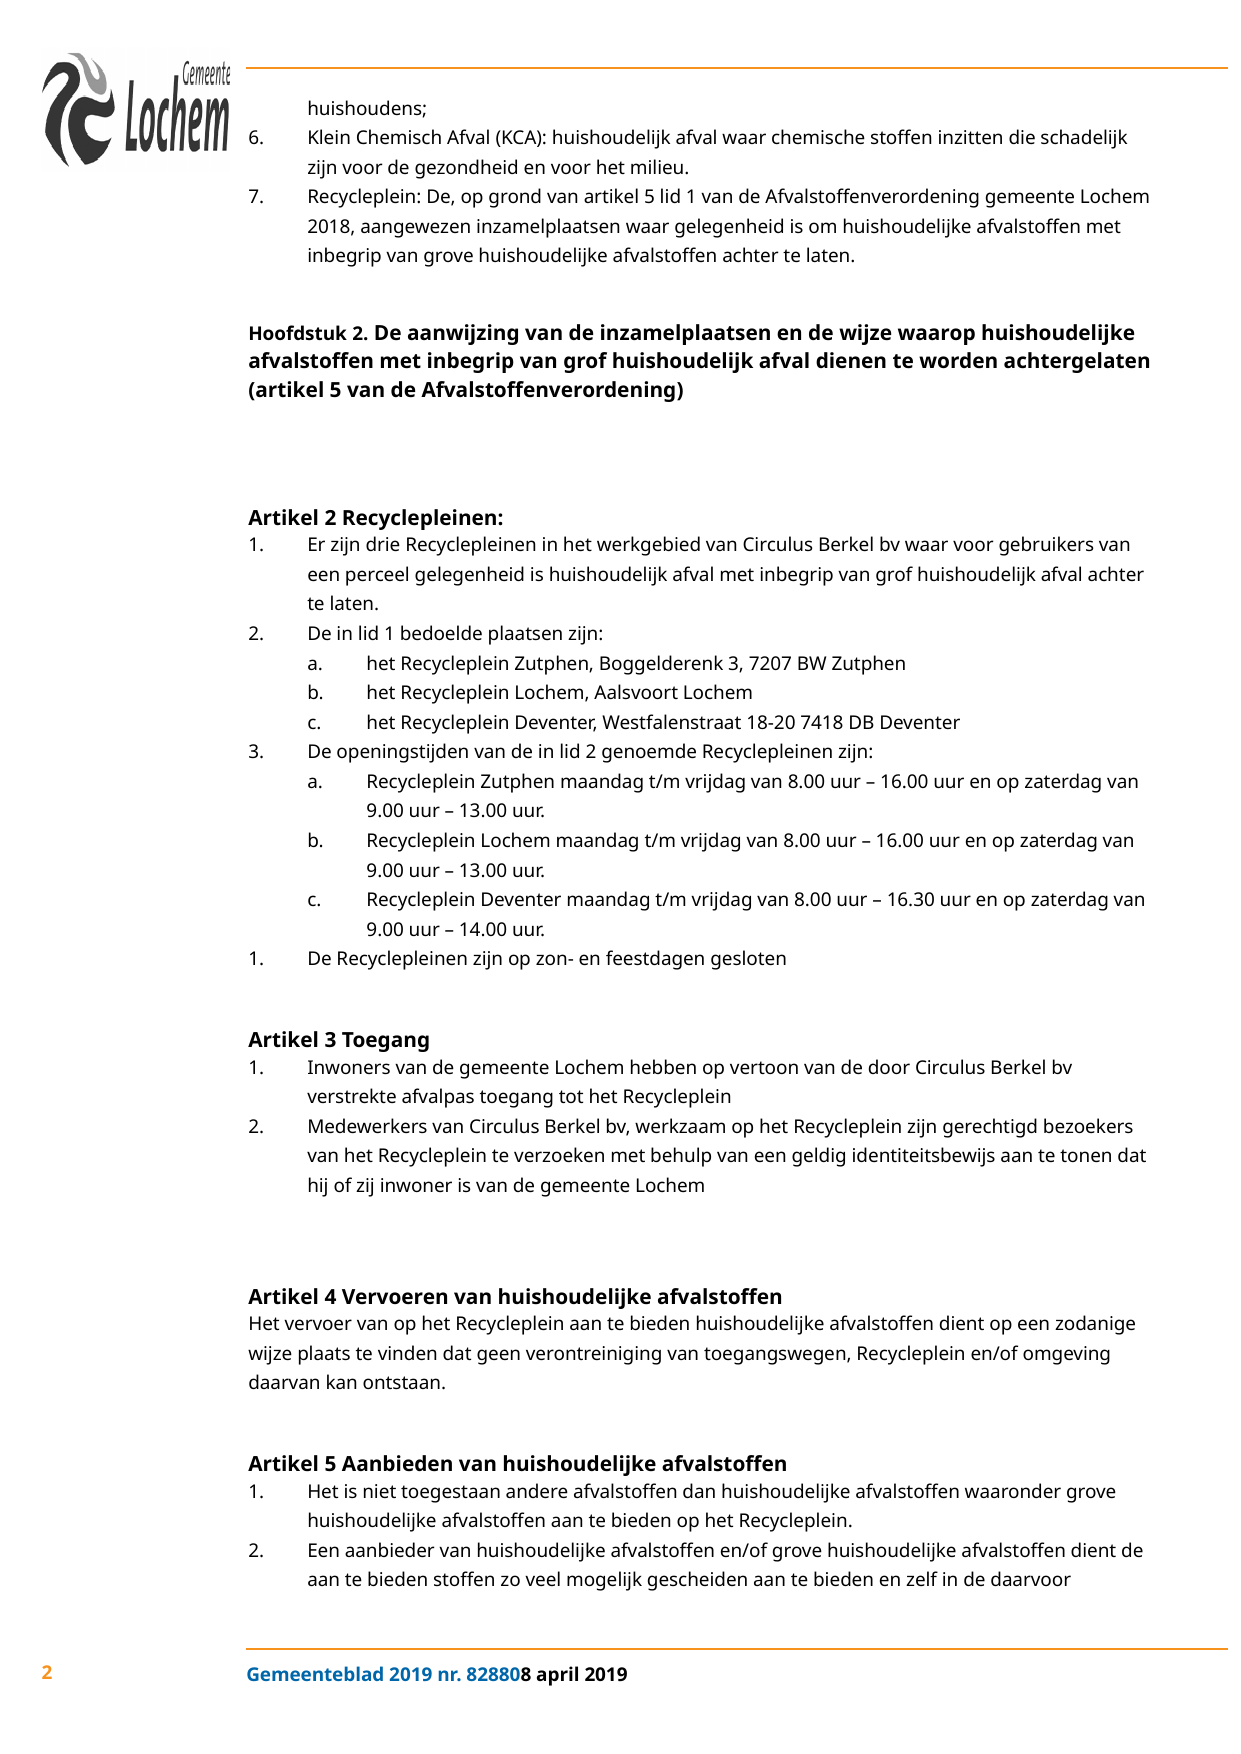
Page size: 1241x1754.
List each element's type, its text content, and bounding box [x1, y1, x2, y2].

text Artikel 2 Recyclepleinen: [248, 503, 1152, 531]
list het Recycleplein Zutphen, Boggelderenk 3, 7207 BW Zutphen [307, 650, 1152, 675]
list het Recycleplein Deventer, Westfalenstraat 18-20 7418 DB Deventer [307, 709, 1152, 734]
text Artikel 4 Vervoeren van huishoudelijke afvalstoffen [248, 1282, 1152, 1310]
list Er zijn drie Recyclepleinen in het werkgebied van Circulus Berkel bv waar voor gebruikers van een perceel gelegenheid is huishoudelijk afval met inbegrip van grof huishoudelijk afval achter te laten. [248, 531, 1152, 616]
text Artikel 3 Toegang [248, 1026, 1152, 1054]
text Hoofdstuk 2. De aanwijzing van de inzamelplaatsen en de wijze waarop huishoudelijke afvalstoffen met inbegrip van grof huishoudelijk afval dienen te worden achtergelaten (artikel 5 van de Afvalstoffenverordening) [248, 318, 1152, 403]
list De Recyclepleinen zijn op zon- en feestdagen gesloten [248, 946, 1152, 971]
list De in lid 1 bedoelde plaatsen zijn: [248, 620, 1152, 646]
list Het is niet toegestaan andere afvalstoffen dan huishoudelijke afvalstoffen waaronder grove huishoudelijke afvalstoffen aan te bieden op het Recycleplein. [248, 1478, 1152, 1533]
picture [41, 47, 231, 172]
text Artikel 5 Aanbieden van huishoudelijke afvalstoffen [248, 1449, 1152, 1478]
list Recycleplein Lochem maandag t/m vrijdag van 8.00 uur – 16.00 uur en op zaterdag van 9.00 uur – 13.00 uur. [307, 827, 1152, 882]
list De openingstijden van de in lid 2 genoemde Recyclepleinen zijn: [248, 738, 1152, 764]
list Medewerkers van Circulus Berkel bv, werkzaam op het Recycleplein zijn gerechtigd bezoekers van het Recycleplein te verzoeken met behulp van een geldig identiteitsbewijs aan te tonen dat hij of zij inwoner is van de gemeente Lochem [248, 1113, 1152, 1198]
list huishoudens; [248, 95, 1152, 121]
list Recycleplein Deventer maandag t/m vrijdag van 8.00 uur – 16.30 uur en op zaterdag van 9.00 uur – 14.00 uur. [307, 886, 1152, 942]
list Recycleplein Zutphen maandag t/m vrijdag van 8.00 uur – 16.00 uur en op zaterdag van 9.00 uur – 13.00 uur. [307, 768, 1152, 823]
list het Recycleplein Lochem, Aalsvoort Lochem [307, 679, 1152, 705]
list Recycleplein: De, op grond van artikel 5 lid 1 van de Afvalstoffenverordening gemeente Lochem 2018, aangewezen inzamelplaatsen waar gelegenheid is om huishoudelijke afvalstoffen met inbegrip van grove huishoudelijke afvalstoffen achter te laten. [248, 183, 1152, 268]
list Inwoners van de gemeente Lochem hebben op vertoon van de door Circulus Berkel bv verstrekte afvalpas toegang tot het Recycleplein [248, 1054, 1152, 1109]
list Een aanbieder van huishoudelijke afvalstoffen en/of grove huishoudelijke afvalstoffen dient de aan te bieden stoffen zo veel mogelijk gescheiden aan te bieden en zelf in de daarvoor [248, 1537, 1152, 1592]
list Klein Chemisch Afval (KCA): huishoudelijk afval waar chemische stoffen inzitten die schadelijk zijn voor de gezondheid en voor het milieu. [248, 124, 1152, 180]
text Het vervoer van op het Recycleplein aan te bieden huishoudelijke afvalstoffen dient op een zodanige wijze plaats te vinden dat geen verontreiniging van toegangswegen, Recycleplein en/of omgeving daarvan kan ontstaan. [248, 1310, 1152, 1395]
